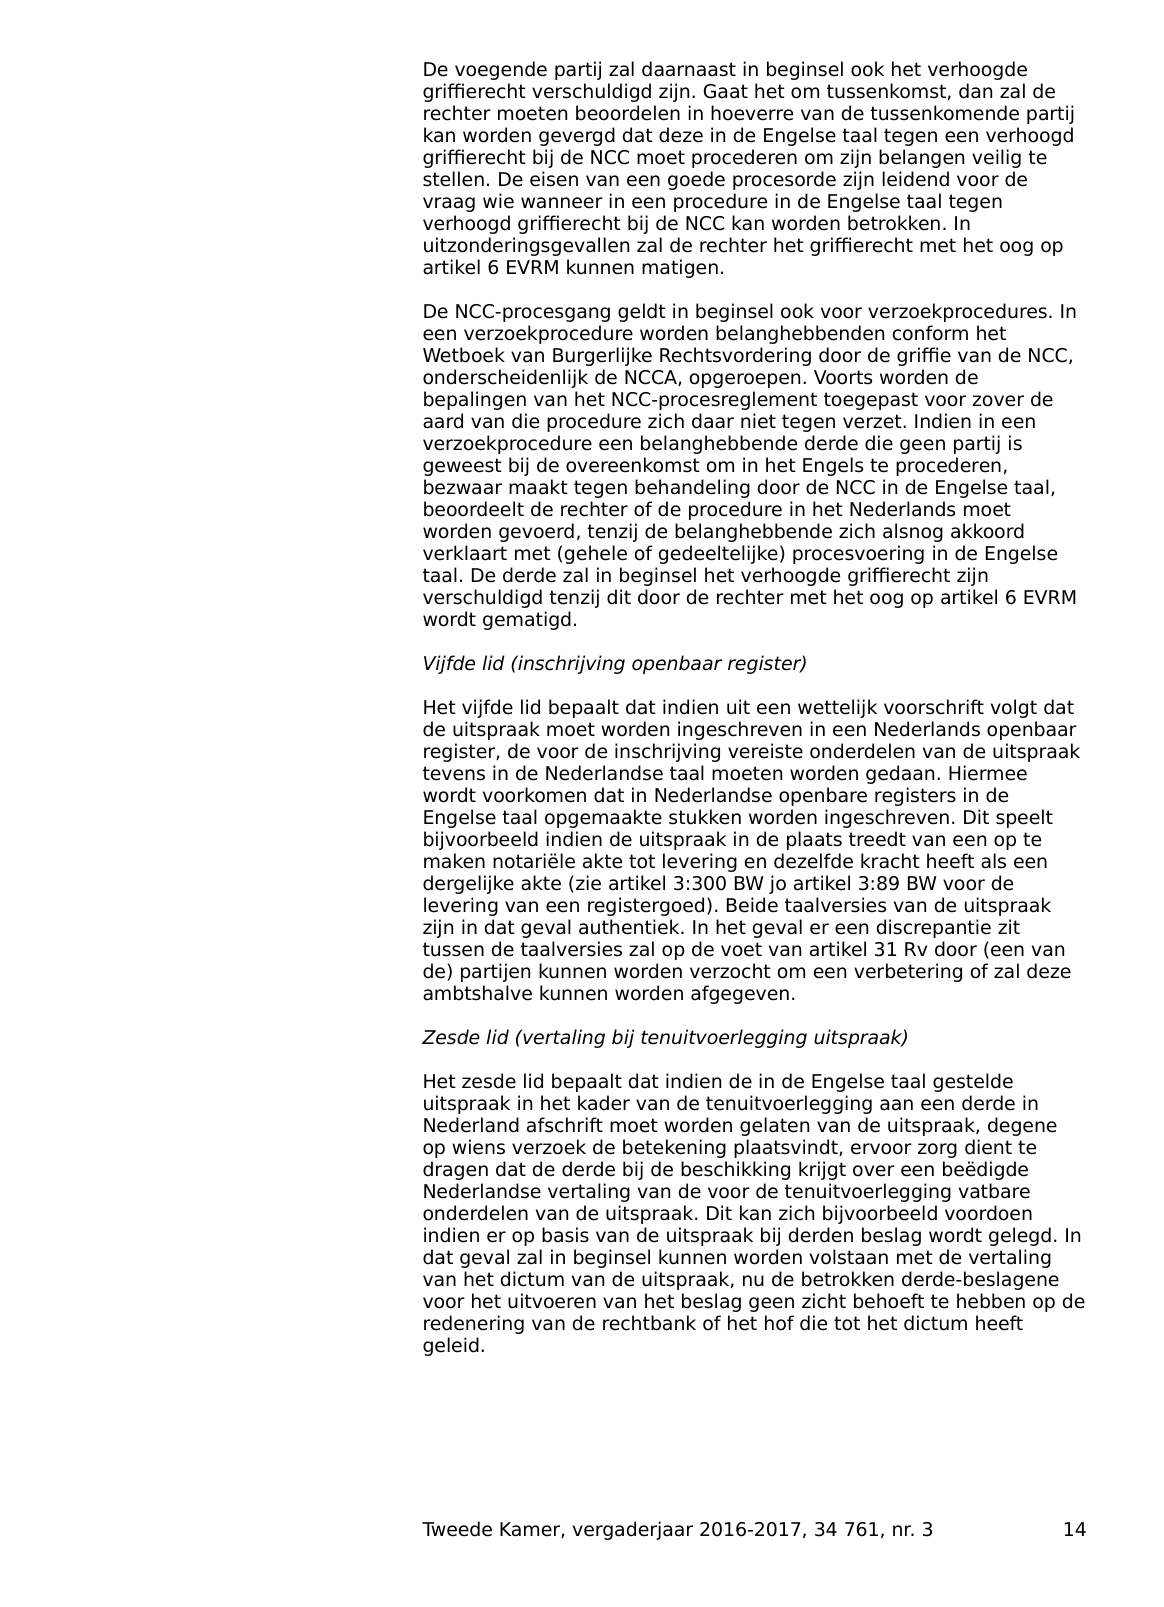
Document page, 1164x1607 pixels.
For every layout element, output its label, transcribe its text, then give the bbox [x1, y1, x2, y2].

subtitle Vijfde lid (inschrijving openbaar register) [422, 653, 1087, 675]
text De voegende partij zal daarnaast in beginsel ook het verhoogde griffierecht verschuldigd zijn. Gaat het om tussenkomst, dan zal de rechter moeten beoordelen in hoeverre van de tussenkomende partij kan worden gevergd dat deze in de Engelse taal tegen een verhoogd griffierecht bij de NCC moet procederen om zijn belangen veilig te stellen. De eisen van een goede procesorde zijn leidend voor de vraag wie wanneer in een procedure in de Engelse taal tegen verhoogd griffierecht bij de NCC kan worden betrokken. In uitzonderingsgevallen zal de rechter het griffierecht met het oog op artikel 6 EVRM kunnen matigen. [422, 59, 1087, 279]
text Het zesde lid bepaalt dat indien de in de Engelse taal gestelde uitspraak in het kader van de tenuitvoerlegging aan een derde in Nederland afschrift moet worden gelaten van de uitspraak, degene op wiens verzoek de betekening plaatsvindt, ervoor zorg dient te dragen dat de derde bij de beschikking krijgt over een beëdigde Nederlandse vertaling van de voor de tenuitvoerlegging vatbare onderdelen van de uitspraak. Dit kan zich bijvoorbeeld voordoen indien er op basis van de uitspraak bij derden beslag wordt gelegd. In dat geval zal in beginsel kunnen worden volstaan met de vertaling van het dictum van de uitspraak, nu de betrokken derde-beslagene voor het uitvoeren van het beslag geen zicht behoeft te hebben op de redenering van de rechtbank of het hof die tot het dictum heeft geleid. [422, 1071, 1087, 1357]
subtitle Zesde lid (vertaling bij tenuitvoerlegging uitspraak) [422, 1027, 1087, 1049]
text Het vijfde lid bepaalt dat indien uit een wettelijk voorschrift volgt dat de uitspraak moet worden ingeschreven in een Nederlands openbaar register, de voor de inschrijving vereiste onderdelen van de uitspraak tevens in de Nederlandse taal moeten worden gedaan. Hiermee wordt voorkomen dat in Nederlandse openbare registers in de Engelse taal opgemaakte stukken worden ingeschreven. Dit speelt bijvoorbeeld indien de uitspraak in de plaats treedt van een op te maken notariële akte tot levering en dezelfde kracht heeft als een dergelijke akte (zie artikel 3:300 BW jo artikel 3:89 BW voor de levering van een registergoed). Beide taalversies van de uitspraak zijn in dat geval authentiek. In het geval er een discrepantie zit tussen de taalversies zal op de voet van artikel 31 Rv door (een van de) partijen kunnen worden verzocht om een verbetering of zal deze ambtshalve kunnen worden afgegeven. [422, 697, 1087, 1005]
text De NCC-procesgang geldt in beginsel ook voor verzoekprocedures. In een verzoekprocedure worden belanghebbenden conform het Wetboek van Burgerlijke Rechtsvordering door de griffie van de NCC, onderscheidenlijk de NCCA, opgeroepen. Voorts worden de bepalingen van het NCC-procesreglement toegepast voor zover de aard van die procedure zich daar niet tegen verzet. Indien in een verzoekprocedure een belanghebbende derde die geen partij is geweest bij de overeenkomst om in het Engels te procederen, bezwaar maakt tegen behandeling door de NCC in de Engelse taal, beoordeelt de rechter of de procedure in het Nederlands moet worden gevoerd, tenzij de belanghebbende zich alsnog akkoord verklaart met (gehele of gedeeltelijke) procesvoering in de Engelse taal. De derde zal in beginsel het verhoogde griffierecht zijn verschuldigd tenzij dit door de rechter met het oog op artikel 6 EVRM wordt gematigd. [422, 301, 1087, 631]
